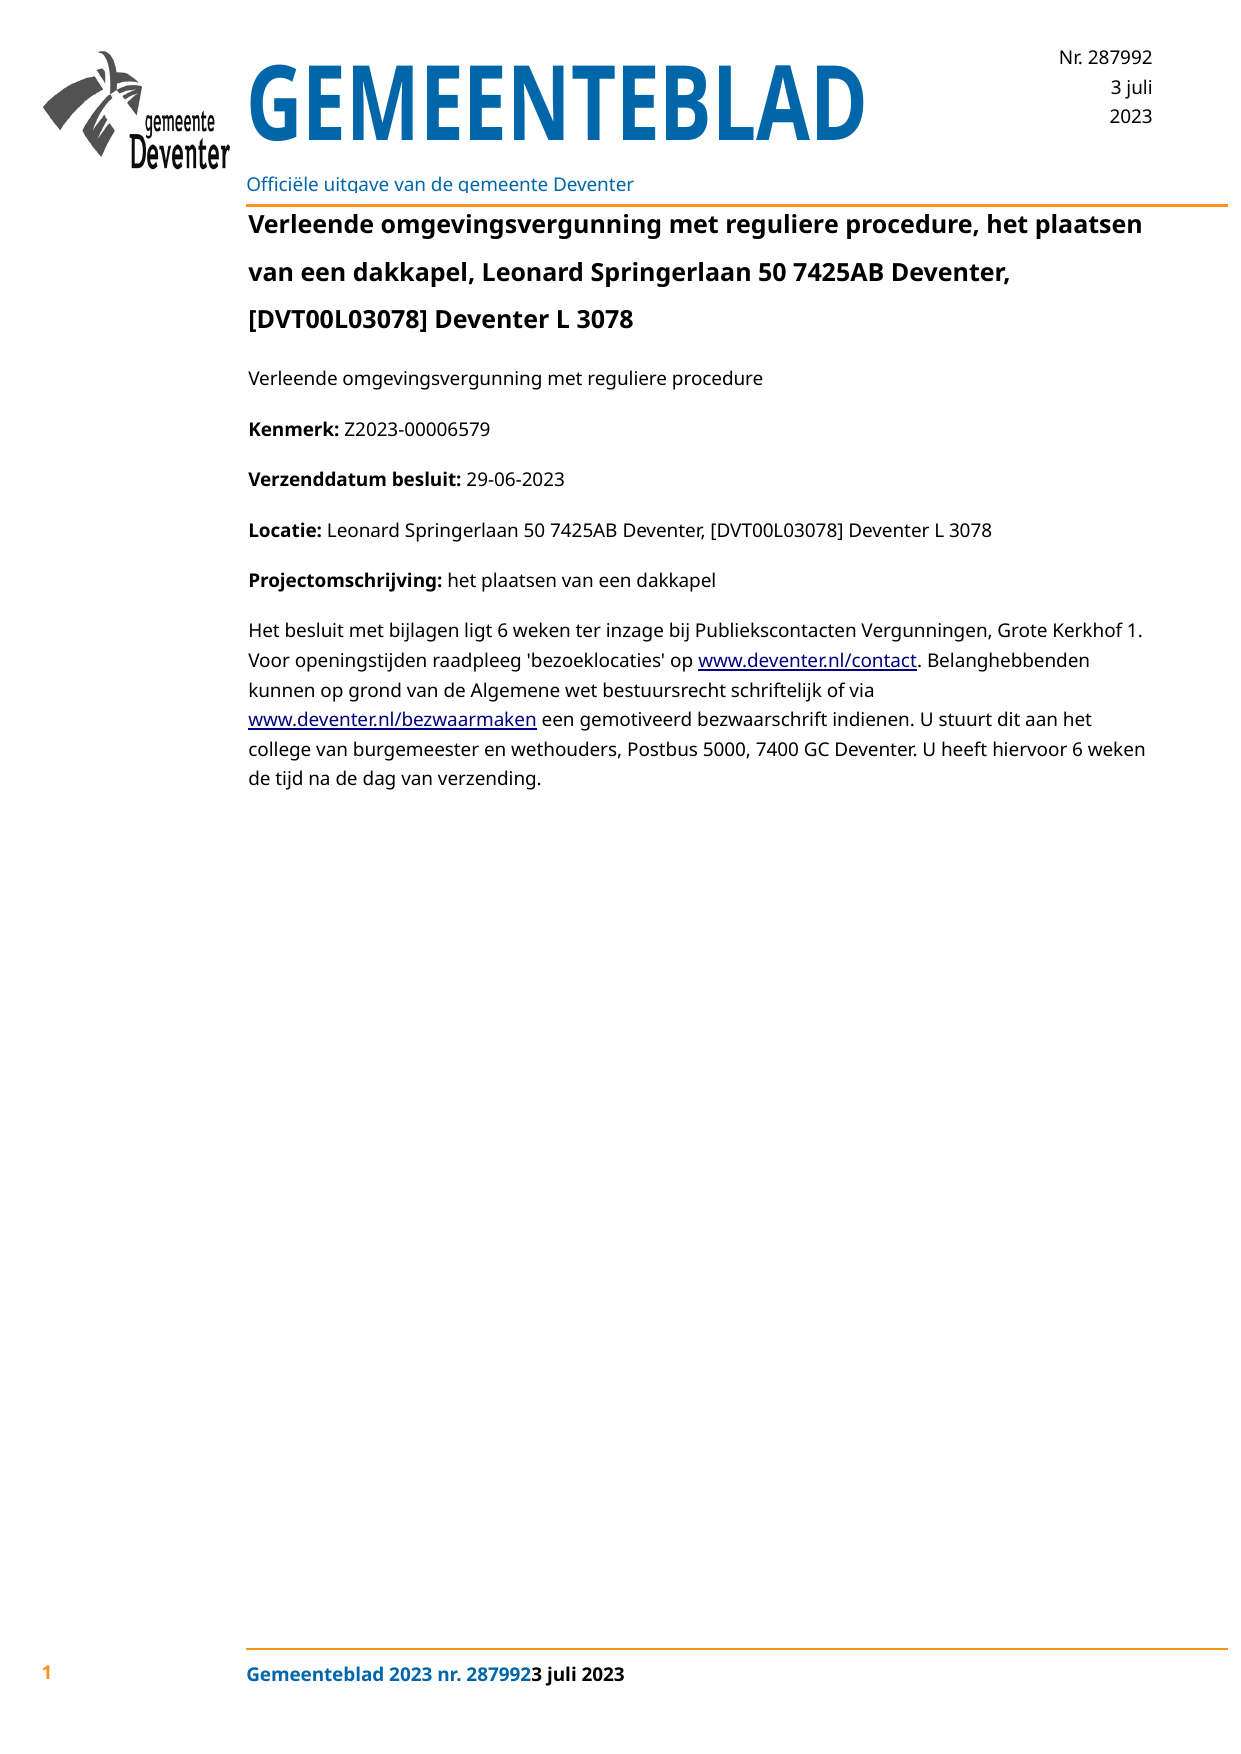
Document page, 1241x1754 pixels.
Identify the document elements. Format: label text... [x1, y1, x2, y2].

text Locatie: Leonard Springerlaan 50 7425AB Deventer, [DVT00L03078] Deventer L 3078 [248, 517, 1152, 542]
text Kenmerk: Z2023-00006579 [248, 416, 1152, 442]
text Verleende omgevingsvergunning met reguliere procedure [248, 366, 1152, 391]
text Het besluit met bijlagen ligt 6 weken ter inzage bij Publiekscontacten Vergunningen, Grote Kerkhof 1. Voor openingstijden raadpleeg 'bezoeklocaties' op www.deventer.nl/contact. Belanghebbenden kunnen op grond van de Algemene wet bestuursrecht schriftelijk of via www.deventer.nl/bezwaarmaken een gemotiveerd bezwaarschrift indienen. U stuurt dit aan het college van burgemeester en wethouders, Postbus 5000, 7400 GC Deventer. U heeft hiervoor 6 weken de tijd na de dag van verzending. [248, 618, 1152, 791]
text Projectomschrijving: het plaatsen van een dakkapel [248, 567, 1152, 593]
picture [41, 47, 231, 172]
text Verleende omgevingsvergunning met reguliere procedure, het plaatsen van een dakkapel, Leonard Springerlaan 50 7425AB Deventer, [DVT00L03078] Deventer L 3078 [248, 207, 1152, 336]
text Verzenddatum besluit: 29-06-2023 [248, 466, 1152, 492]
